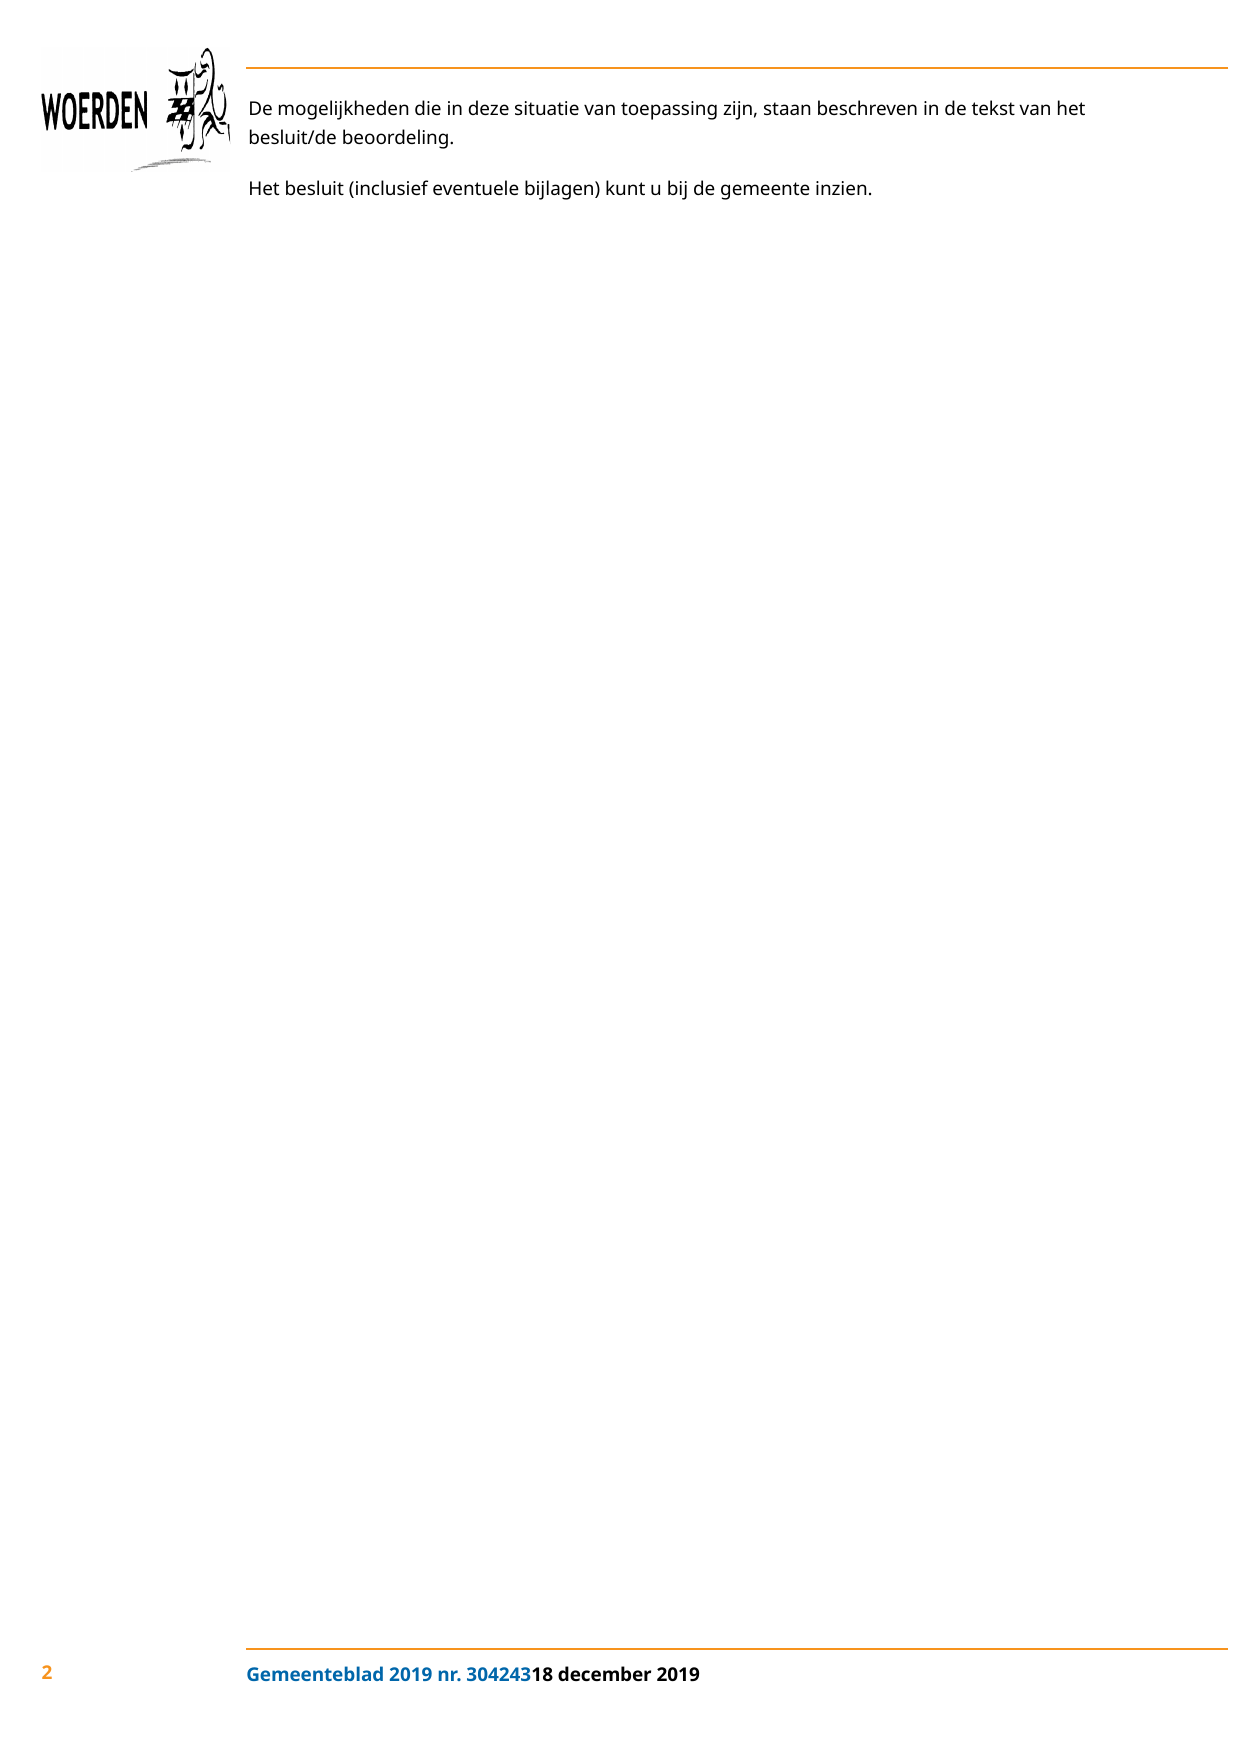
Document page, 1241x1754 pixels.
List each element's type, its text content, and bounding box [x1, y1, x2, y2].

text Het besluit (inclusief eventuele bijlagen) kunt u bij de gemeente inzien. [248, 175, 1152, 201]
picture [41, 47, 231, 172]
text De mogelijkheden die in deze situatie van toepassing zijn, staan beschreven in de tekst van het besluit/de beoordeling. [248, 95, 1152, 150]
